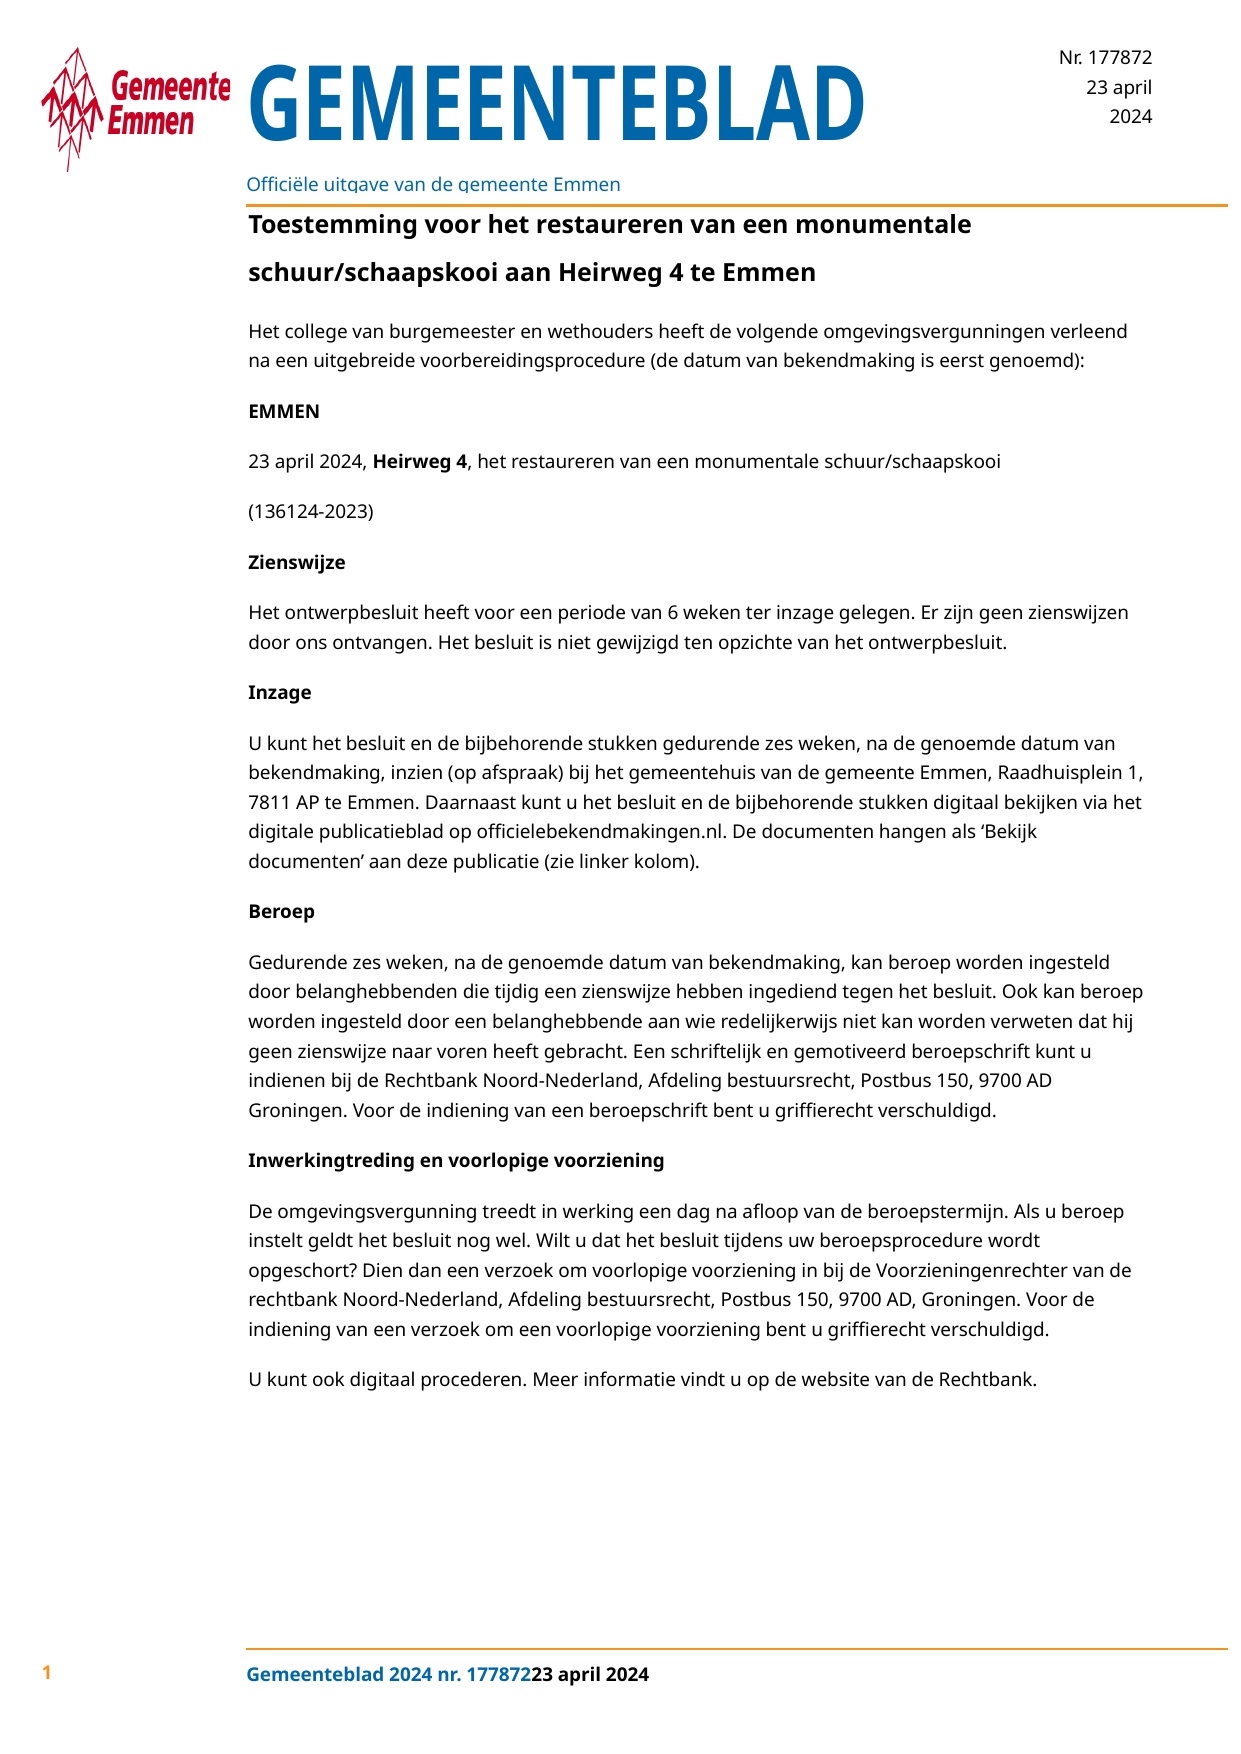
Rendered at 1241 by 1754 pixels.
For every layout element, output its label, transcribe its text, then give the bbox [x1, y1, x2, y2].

text U kunt ook digitaal procederen. Meer informatie vindt u op de website van de Rechtbank. [248, 1367, 1152, 1392]
text Toestemming voor het restaureren van een monumentale schuur/schaapskooi aan Heirweg 4 te Emmen [248, 207, 1152, 288]
text Beroep [248, 899, 1152, 924]
text U kunt het besluit en de bijbehorende stukken gedurende zes weken, na de genoemde datum van bekendmaking, inzien (op afspraak) bij het gemeentehuis van de gemeente Emmen, Raadhuisplein 1, 7811 AP te Emmen. Daarnaast kunt u het besluit en de bijbehorende stukken digitaal bekijken via het digitale publicatieblad op officielebekendmakingen.nl. De documenten hangen als ‘Bekijk documenten’ aan deze publicatie (zie linker kolom). [248, 730, 1152, 874]
text Inwerkingtreding en voorlopige voorziening [248, 1147, 1152, 1173]
picture [41, 47, 231, 172]
text Gedurende zes weken, na de genoemde datum van bekendmaking, kan beroep worden ingesteld door belanghebbenden die tijdig een zienswijze hebben ingediend tegen het besluit. Ook kan beroep worden ingesteld door een belanghebbende aan wie redelijkerwijs niet kan worden verweten dat hij geen zienswijze naar voren heeft gebracht. Een schriftelijk en gemotiveerd beroepschrift kunt u indienen bij de Rechtbank Noord-Nederland, Afdeling bestuursrecht, Postbus 150, 9700 AD Groningen. Voor de indiening van een beroepschrift bent u griffierecht verschuldigd. [248, 949, 1152, 1123]
text De omgevingsvergunning treedt in werking een dag na afloop van de beroepstermijn. Als u beroep instelt geldt het besluit nog wel. Wilt u dat het besluit tijdens uw beroepsprocedure wordt opgeschort? Dien dan een verzoek om voorlopige voorziening in bij de Voorzieningenrechter van de rechtbank Noord-Nederland, Afdeling bestuursrecht, Postbus 150, 9700 AD, Groningen. Voor de indiening van een verzoek om een voorlopige voorziening bent u griffierecht verschuldigd. [248, 1198, 1152, 1342]
text (136124-2023) [248, 499, 1152, 524]
text Inzage [248, 679, 1152, 705]
text EMMEN [248, 398, 1152, 424]
text Het college van burgemeester en wethouders heeft de volgende omgevingsvergunningen verleend na een uitgebreide voorbereidingsprocedure (de datum van bekendmaking is eerst genoemd): [248, 318, 1152, 373]
text Zienswijze [248, 549, 1152, 575]
text Het ontwerpbesluit heeft voor een periode van 6 weken ter inzage gelegen. Er zijn geen zienswijzen door ons ontvangen. Het besluit is niet gewijzigd ten opzichte van het ontwerpbesluit. [248, 599, 1152, 655]
text 23 april 2024, Heirweg 4, het restaureren van een monumentale schuur/schaapskooi [248, 448, 1152, 474]
